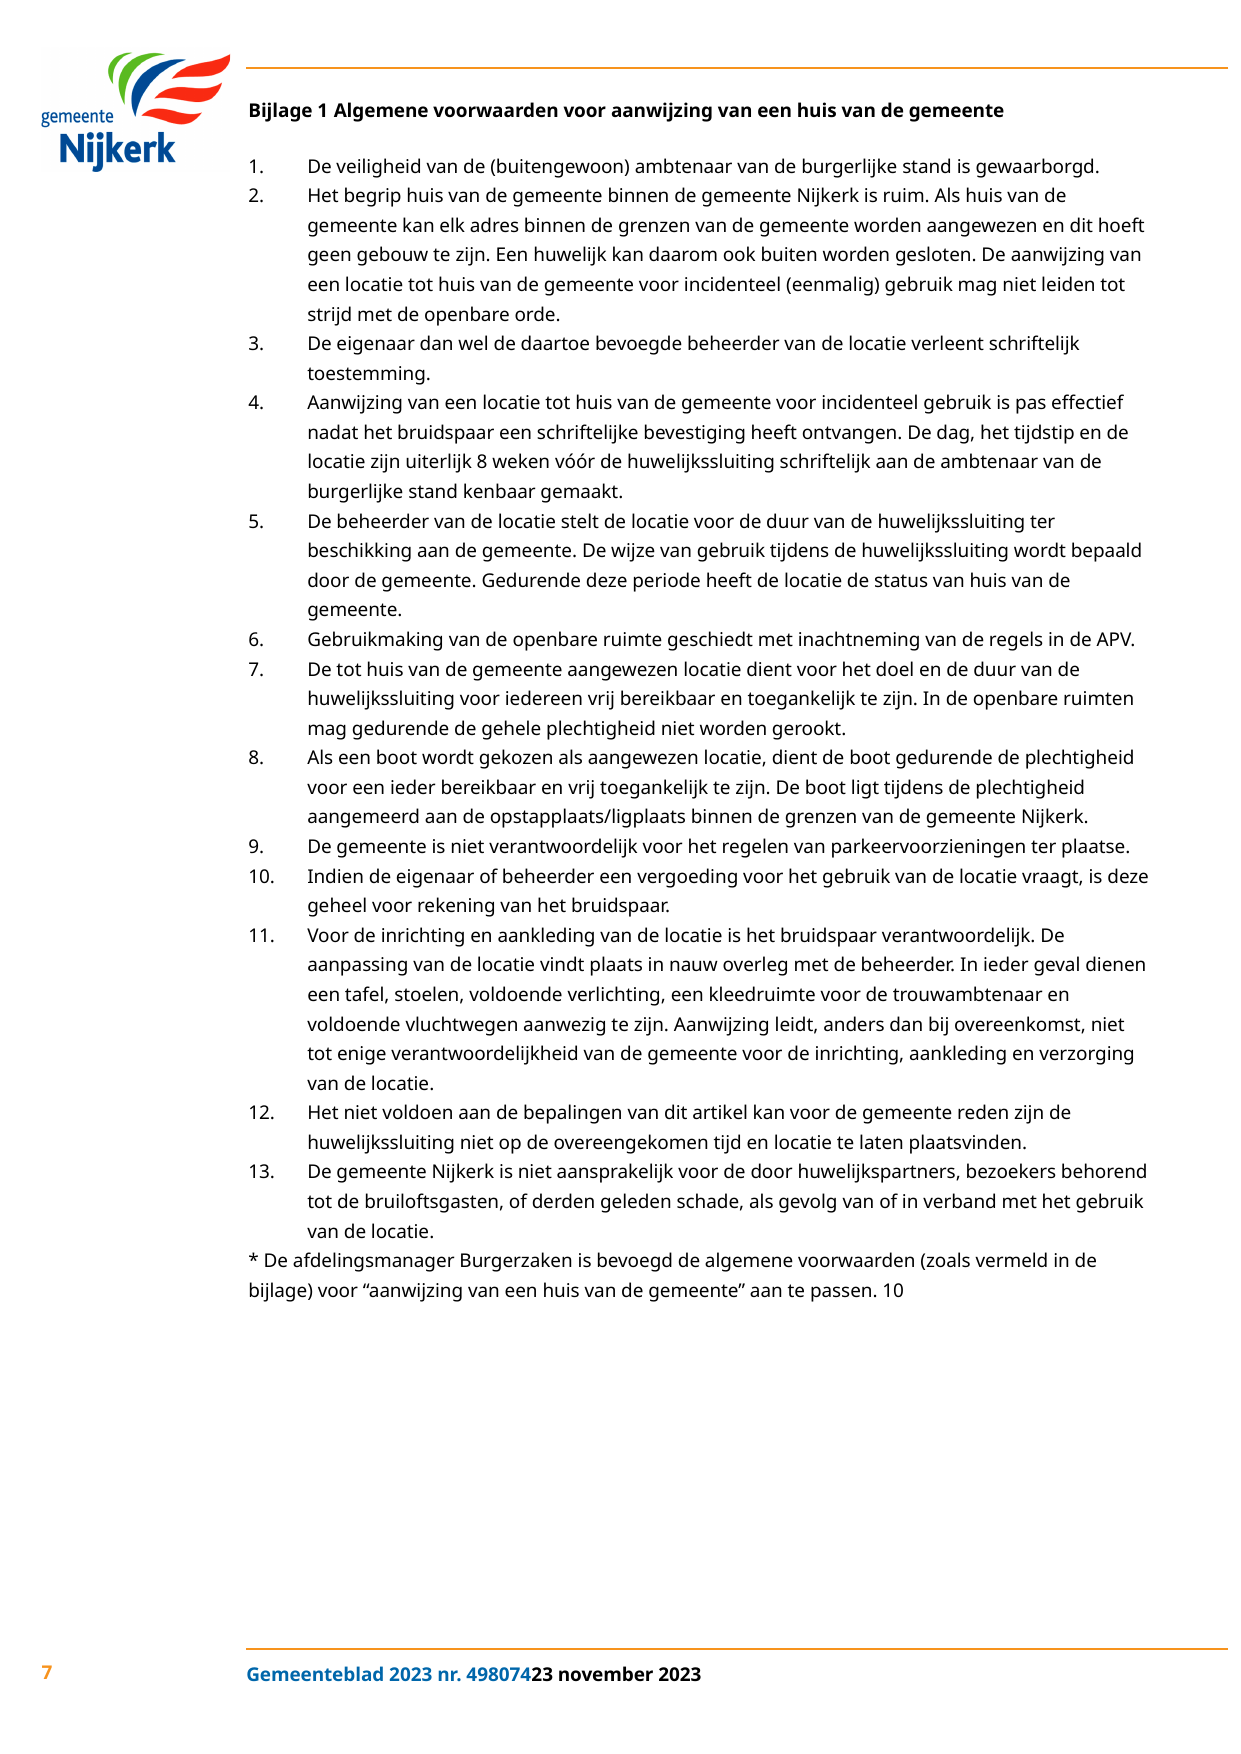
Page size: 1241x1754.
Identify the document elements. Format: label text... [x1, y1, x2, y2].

picture [41, 47, 231, 172]
list Aanwijzing van een locatie tot huis van de gemeente voor incidenteel gebruik is pas effectief nadat het bruidspaar een schriftelijke bevestiging heeft ontvangen. De dag, het tijdstip en de locatie zijn uiterlijk 8 weken vóór de huwelijkssluiting schriftelijk aan de ambtenaar van de burgerlijke stand kenbaar gemaakt. [248, 389, 1152, 504]
text Bijlage 1 Algemene voorwaarden voor aanwijzing van een huis van de gemeente [248, 95, 1152, 123]
list De gemeente is niet verantwoordelijk voor het regelen van parkeervoorzieningen ter plaatse. [248, 833, 1152, 859]
list Als een boot wordt gekozen als aangewezen locatie, dient de boot gedurende de plechtigheid voor een ieder bereikbaar en vrij toegankelijk te zijn. De boot ligt tijdens de plechtigheid aangemeerd aan de opstapplaats/ligplaats binnen de grenzen van de gemeente Nijkerk. [248, 744, 1152, 829]
text * De afdelingsmanager Burgerzaken is bevoegd de algemene voorwaarden (zoals vermeld in de bijlage) voor “aanwijzing van een huis van de gemeente” aan te passen. 10 [248, 1247, 1152, 1303]
list De tot huis van de gemeente aangewezen locatie dient voor het doel en de duur van de huwelijkssluiting voor iedereen vrij bereikbaar en toegankelijk te zijn. In de openbare ruimten mag gedurende de gehele plechtigheid niet worden gerookt. [248, 656, 1152, 741]
list Gebruikmaking van de openbare ruimte geschiedt met inachtneming van de regels in de APV. [248, 626, 1152, 652]
list Het begrip huis van de gemeente binnen de gemeente Nijkerk is ruim. Als huis van de gemeente kan elk adres binnen de grenzen van de gemeente worden aangewezen en dit hoeft geen gebouw te zijn. Een huwelijk kan daarom ook buiten worden gesloten. De aanwijzing van een locatie tot huis van de gemeente voor incidenteel (eenmalig) gebruik mag niet leiden tot strijd met de openbare orde. [248, 182, 1152, 327]
list De veiligheid van de (buitengewoon) ambtenaar van de burgerlijke stand is gewaarborgd. [248, 153, 1152, 179]
list Het niet voldoen aan de bepalingen van dit artikel kan voor de gemeente reden zijn de huwelijkssluiting niet op de overeengekomen tijd en locatie te laten plaatsvinden. [248, 1099, 1152, 1155]
list Voor de inrichting en aankleding van de locatie is het bruidspaar verantwoordelijk. De aanpassing van de locatie vindt plaats in nauw overleg met de beheerder. In ieder geval dienen een tafel, stoelen, voldoende verlichting, een kleedruimte voor de trouwambtenaar en voldoende vluchtwegen aanwezig te zijn. Aanwijzing leidt, anders dan bij overeenkomst, niet tot enige verantwoordelijkheid van de gemeente voor de inrichting, aankleding en verzorging van de locatie. [248, 922, 1152, 1096]
list De beheerder van de locatie stelt de locatie voor de duur van de huwelijkssluiting ter beschikking aan de gemeente. De wijze van gebruik tijdens de huwelijkssluiting wordt bepaald door de gemeente. Gedurende deze periode heeft de locatie de status van huis van de gemeente. [248, 508, 1152, 622]
list Indien de eigenaar of beheerder een vergoeding voor het gebruik van de locatie vraagt, is deze geheel voor rekening van het bruidspaar. [248, 863, 1152, 918]
list De eigenaar dan wel de daartoe bevoegde beheerder van de locatie verleent schriftelijk toestemming. [248, 330, 1152, 386]
list De gemeente Nijkerk is niet aansprakelijk voor de door huwelijkspartners, bezoekers behorend tot de bruiloftsgasten, of derden geleden schade, als gevolg van of in verband met het gebruik van de locatie. [248, 1159, 1152, 1244]
